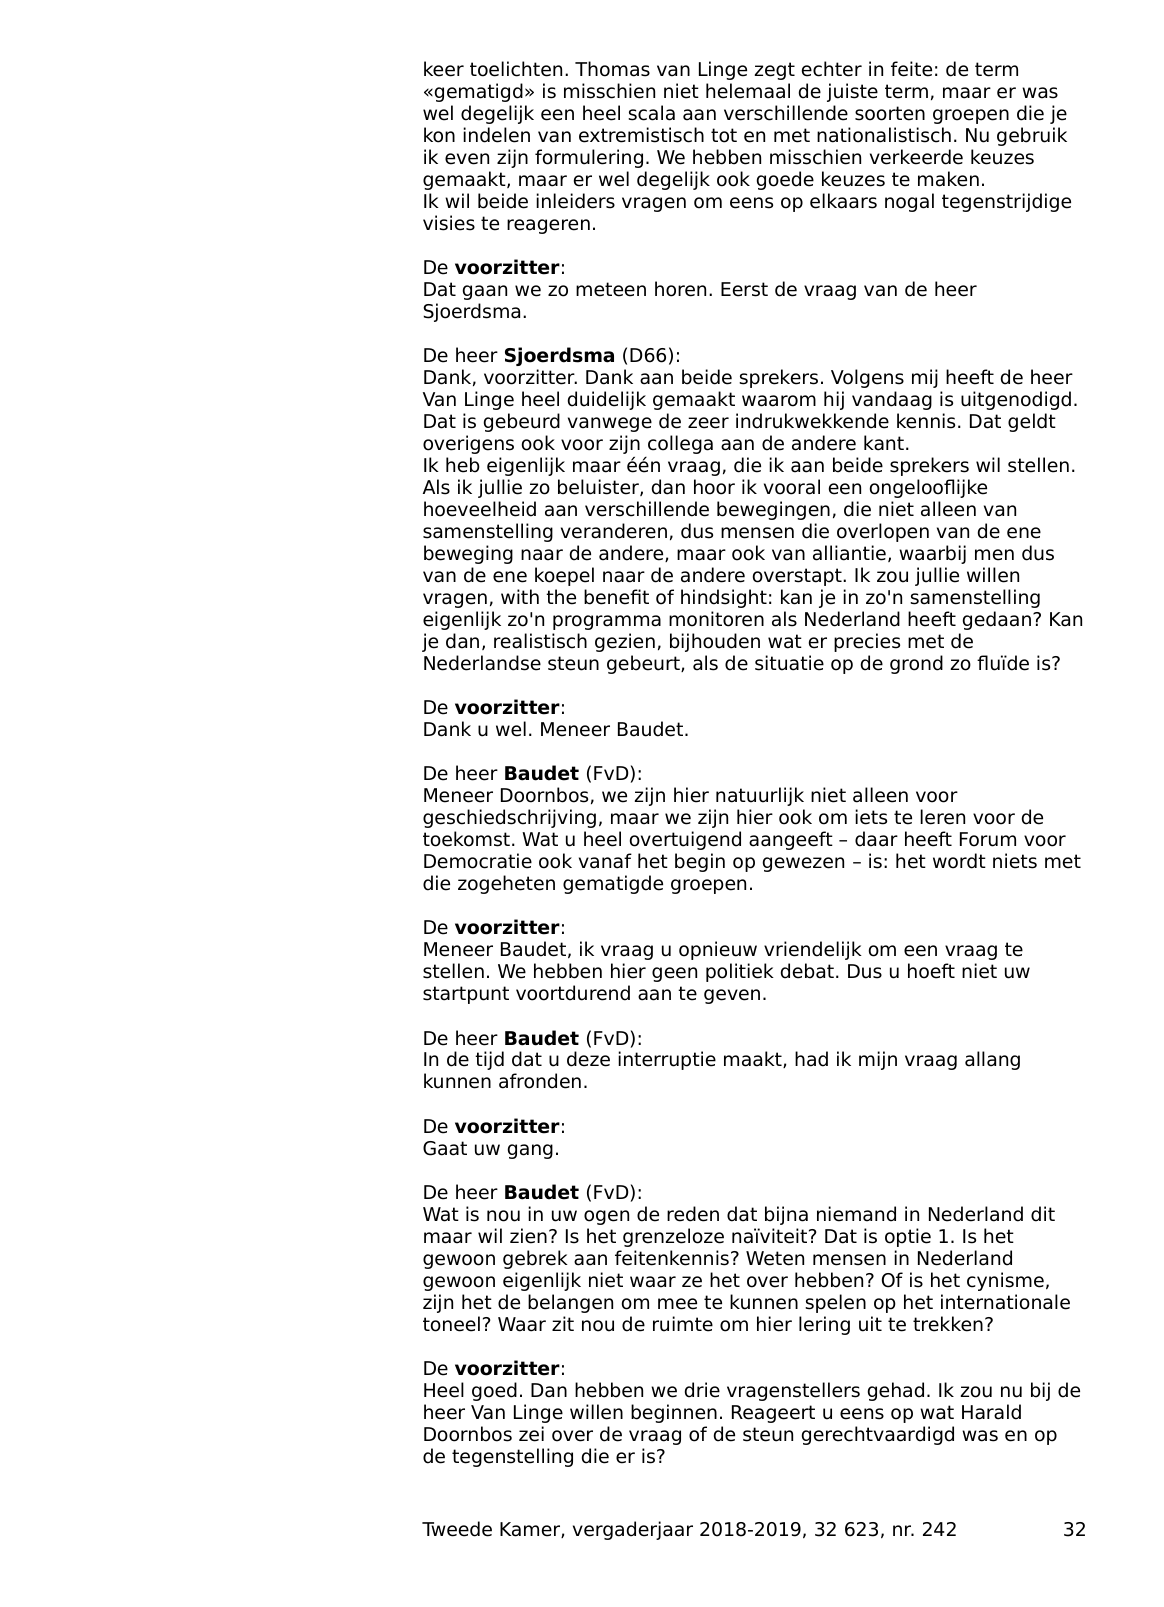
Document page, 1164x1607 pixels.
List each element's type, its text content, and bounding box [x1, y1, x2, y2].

text De voorzitter: [422, 917, 1087, 939]
text Ik heb eigenlijk maar één vraag, die ik aan beide sprekers wil stellen. Als ik jullie zo beluister, dan hoor ik vooral een ongelooflijke hoeveelheid aan verschillende bewegingen, die niet alleen van samenstelling veranderen, dus mensen die overlopen van de ene beweging naar de andere, maar ook van alliantie, waarbij men dus van de ene koepel naar de andere overstapt. Ik zou jullie willen vragen, with the benefit of hindsight: kan je in zo'n samenstelling eigenlijk zo'n programma monitoren als Nederland heeft gedaan? Kan je dan, realistisch gezien, bijhouden wat er precies met de Nederlandse steun gebeurt, als de situatie op de grond zo fluïde is? [422, 455, 1087, 675]
text Dank, voorzitter. Dank aan beide sprekers. Volgens mij heeft de heer Van Linge heel duidelijk gemaakt waarom hij vandaag is uitgenodigd. Dat is gebeurd vanwege de zeer indrukwekkende kennis. Dat geldt overigens ook voor zijn collega aan de andere kant. [422, 367, 1087, 455]
text Meneer Doornbos, we zijn hier natuurlijk niet alleen voor geschiedschrijving, maar we zijn hier ook om iets te leren voor de toekomst. Wat u heel overtuigend aangeeft – daar heeft Forum voor Democratie ook vanaf het begin op gewezen – is: het wordt niets met die zogeheten gematigde groepen. [422, 785, 1087, 895]
text De heer Sjoerdsma (D66): [422, 345, 1087, 367]
text keer toelichten. Thomas van Linge zegt echter in feite: de term «gematigd» is misschien niet helemaal de juiste term, maar er was wel degelijk een heel scala aan verschillende soorten groepen die je kon indelen van extremistisch tot en met nationalistisch. Nu gebruik ik even zijn formulering. We hebben misschien verkeerde keuzes gemaakt, maar er wel degelijk ook goede keuzes te maken. [422, 59, 1087, 191]
text Ik wil beide inleiders vragen om eens op elkaars nogal tegenstrijdige visies te reageren. [422, 191, 1087, 235]
text Dank u wel. Meneer Baudet. [422, 719, 1087, 741]
text De voorzitter: [422, 1358, 1087, 1380]
text De voorzitter: [422, 257, 1087, 279]
text In de tijd dat u deze interruptie maakt, had ik mijn vraag allang kunnen afronden. [422, 1049, 1087, 1093]
text De heer Baudet (FvD): [422, 1182, 1087, 1204]
text Dat gaan we zo meteen horen. Eerst de vraag van de heer Sjoerdsma. [422, 279, 1087, 323]
text Wat is nou in uw ogen de reden dat bijna niemand in Nederland dit maar wil zien? Is het grenzeloze naïviteit? Dat is optie 1. Is het gewoon gebrek aan feitenkennis? Weten mensen in Nederland gewoon eigenlijk niet waar ze het over hebben? Of is het cynisme, zijn het de belangen om mee te kunnen spelen op het internationale toneel? Waar zit nou de ruimte om hier lering uit te trekken? [422, 1204, 1087, 1336]
text De heer Baudet (FvD): [422, 763, 1087, 785]
text Gaat uw gang. [422, 1137, 1087, 1159]
text De heer Baudet (FvD): [422, 1027, 1087, 1049]
text Heel goed. Dan hebben we drie vragenstellers gehad. Ik zou nu bij de heer Van Linge willen beginnen. Reageert u eens op wat Harald Doornbos zei over de vraag of de steun gerechtvaardigd was en op de tegenstelling die er is? [422, 1380, 1087, 1468]
text De voorzitter: [422, 1116, 1087, 1137]
text De voorzitter: [422, 697, 1087, 719]
text Meneer Baudet, ik vraag u opnieuw vriendelijk om een vraag te stellen. We hebben hier geen politiek debat. Dus u hoeft niet uw startpunt voortdurend aan te geven. [422, 939, 1087, 1005]
